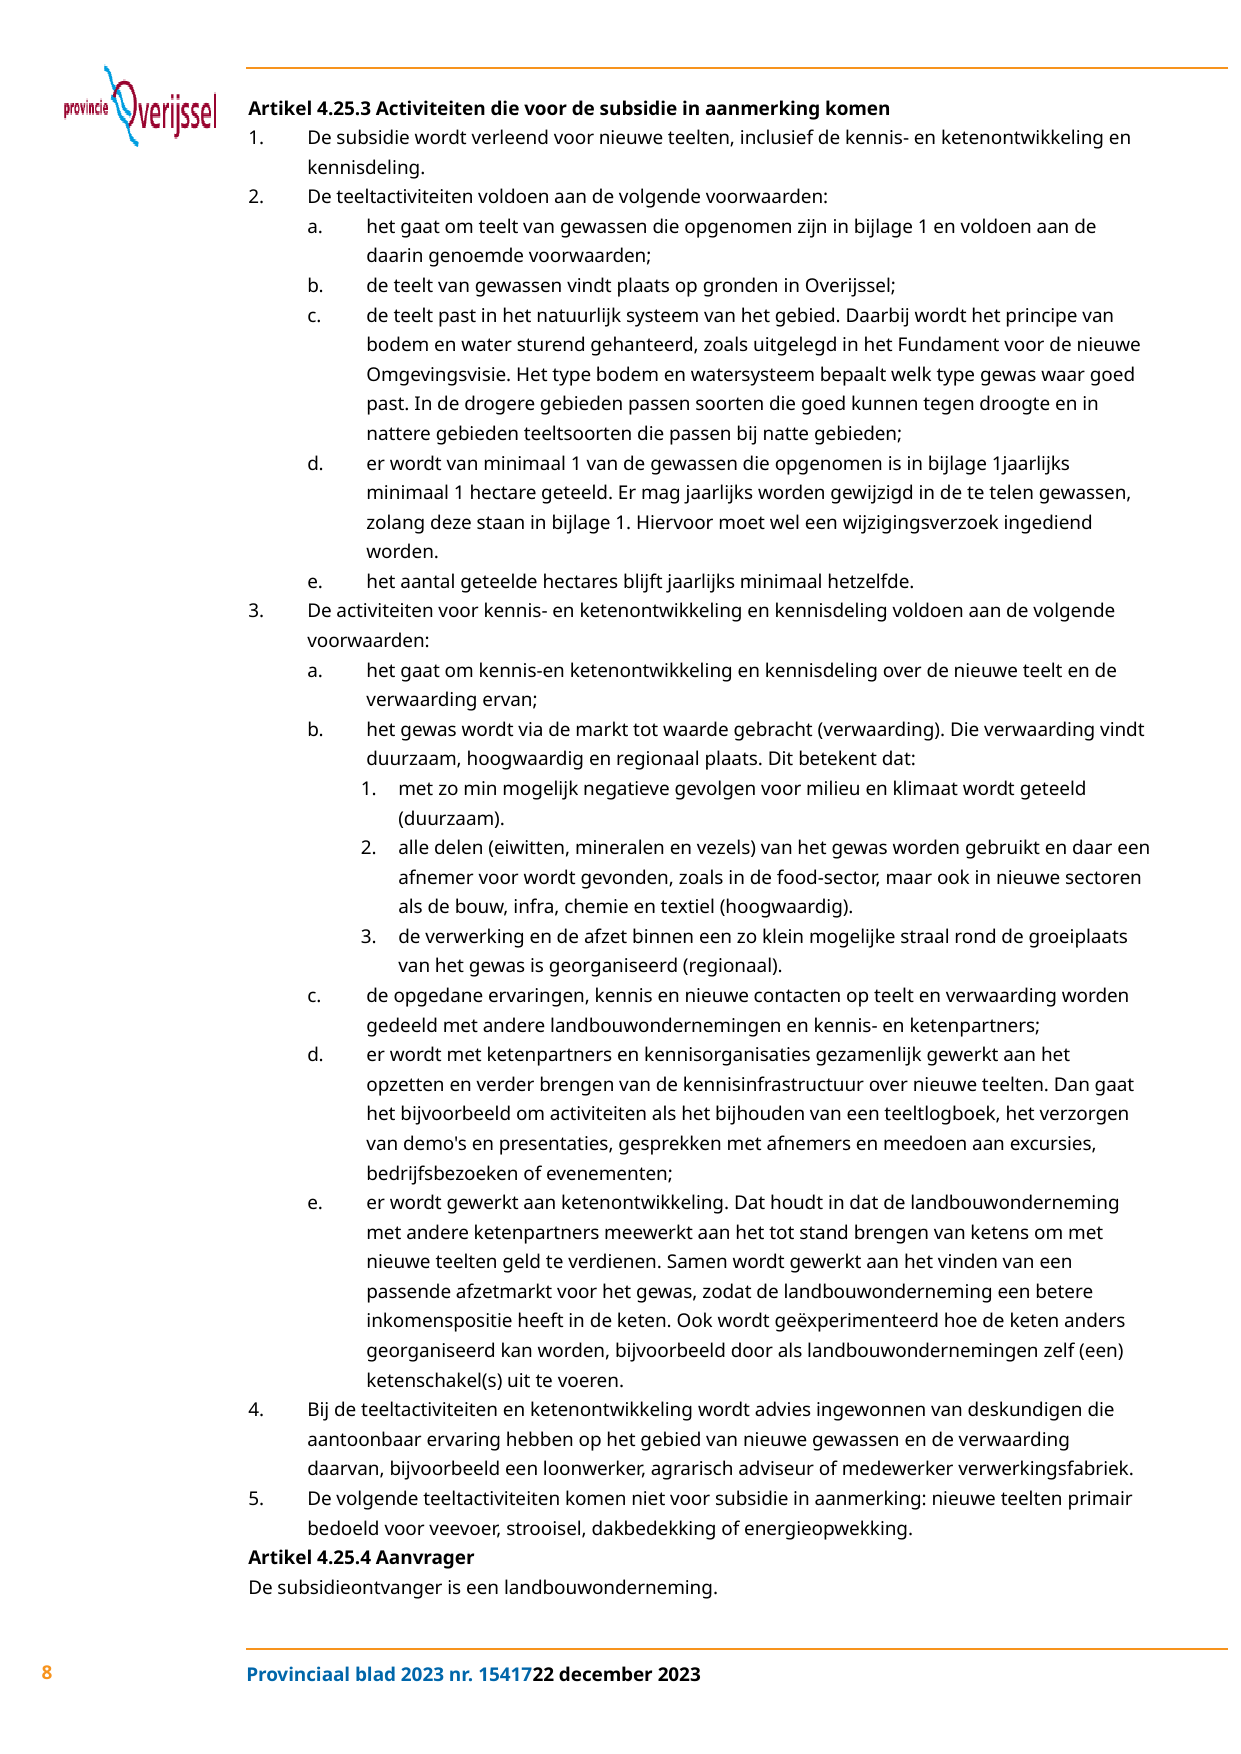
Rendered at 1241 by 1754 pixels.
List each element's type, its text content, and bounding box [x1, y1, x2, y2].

text Artikel 4.25.3 Activiteiten die voor de subsidie in aanmerking komen [248, 95, 1152, 121]
list De activiteiten voor kennis- en ketenontwikkeling en kennisdeling voldoen aan de volgende voorwaarden: [248, 598, 1152, 653]
list de opgedane ervaringen, kennis en nieuwe contacten op teelt en verwaarding worden gedeeld met andere landbouwondernemingen en kennis- en ketenpartners; [307, 982, 1152, 1038]
picture [41, 47, 231, 172]
list er wordt van minimaal 1 van de gewassen die opgenomen is in bijlage 1jaarlijks minimaal 1 hectare geteeld. Er mag jaarlijks worden gewijzigd in de te telen gewassen, zolang deze staan in bijlage 1. Hiervoor moet wel een wijzigingsverzoek ingediend worden. [307, 450, 1152, 564]
list het gewas wordt via de markt tot waarde gebracht (verwaarding). Die verwaarding vindt duurzaam, hoogwaardig en regionaal plaats. Dit betekent dat: [307, 716, 1152, 771]
list de teelt van gewassen vindt plaats op gronden in Overijssel; [307, 272, 1152, 298]
list met zo min mogelijk negatieve gevolgen voor milieu en klimaat wordt geteeld (duurzaam). [361, 775, 1152, 831]
text De subsidieontvanger is een landbouwonderneming. [248, 1574, 1152, 1600]
list de verwerking en de afzet binnen een zo klein mogelijke straal rond de groeiplaats van het gewas is georganiseerd (regionaal). [361, 923, 1152, 978]
list het gaat om kennis-en ketenontwikkeling en kennisdeling over de nieuwe teelt en de verwaarding ervan; [307, 657, 1152, 712]
list er wordt gewerkt aan ketenontwikkeling. Dat houdt in dat de landbouwonderneming met andere ketenpartners meewerkt aan het tot stand brengen van ketens om met nieuwe teelten geld te verdienen. Samen wordt gewerkt aan het vinden van een passende afzetmarkt voor het gewas, zodat de landbouwonderneming een betere inkomenspositie heeft in de keten. Ook wordt geëxperimenteerd hoe de keten anders georganiseerd kan worden, bijvoorbeeld door als landbouwondernemingen zelf (een) ketenschakel(s) uit te voeren. [307, 1189, 1152, 1393]
list er wordt met ketenpartners en kennisorganisaties gezamenlijk gewerkt aan het opzetten en verder brengen van de kennisinfrastructuur over nieuwe teelten. Dan gaat het bijvoorbeeld om activiteiten als het bijhouden van een teeltlogboek, het verzorgen van demo's en presentaties, gesprekken met afnemers en meedoen aan excursies, bedrijfsbezoeken of evenementen; [307, 1041, 1152, 1186]
list De teeltactiviteiten voldoen aan de volgende voorwaarden: [248, 183, 1152, 209]
list het gaat om teelt van gewassen die opgenomen zijn in bijlage 1 en voldoen aan de daarin genoemde voorwaarden; [307, 213, 1152, 268]
text Artikel 4.25.4 Aanvrager [248, 1544, 1152, 1570]
list het aantal geteelde hectares blijft jaarlijks minimaal hetzelfde. [307, 568, 1152, 594]
list De volgende teeltactiviteiten komen niet voor subsidie in aanmerking: nieuwe teelten primair bedoeld voor veevoer, strooisel, dakbedekking of energieopwekking. [248, 1485, 1152, 1541]
list De subsidie wordt verleend voor nieuwe teelten, inclusief de kennis- en ketenontwikkeling en kennisdeling. [248, 124, 1152, 180]
list de teelt past in het natuurlijk systeem van het gebied. Daarbij wordt het principe van bodem en water sturend gehanteerd, zoals uitgelegd in het Fundament voor de nieuwe Omgevingsvisie. Het type bodem en watersysteem bepaalt welk type gewas waar goed past. In de drogere gebieden passen soorten die goed kunnen tegen droogte en in nattere gebieden teeltsoorten die passen bij natte gebieden; [307, 302, 1152, 446]
list Bij de teeltactiviteiten en ketenontwikkeling wordt advies ingewonnen van deskundigen die aantoonbaar ervaring hebben op het gebied van nieuwe gewassen en de verwaarding daarvan, bijvoorbeeld een loonwerker, agrarisch adviseur of medewerker verwerkingsfabriek. [248, 1396, 1152, 1481]
list alle delen (eiwitten, mineralen en vezels) van het gewas worden gebruikt en daar een afnemer voor wordt gevonden, zoals in de food-sector, maar ook in nieuwe sectoren als de bouw, infra, chemie en textiel (hoogwaardig). [361, 834, 1152, 919]
